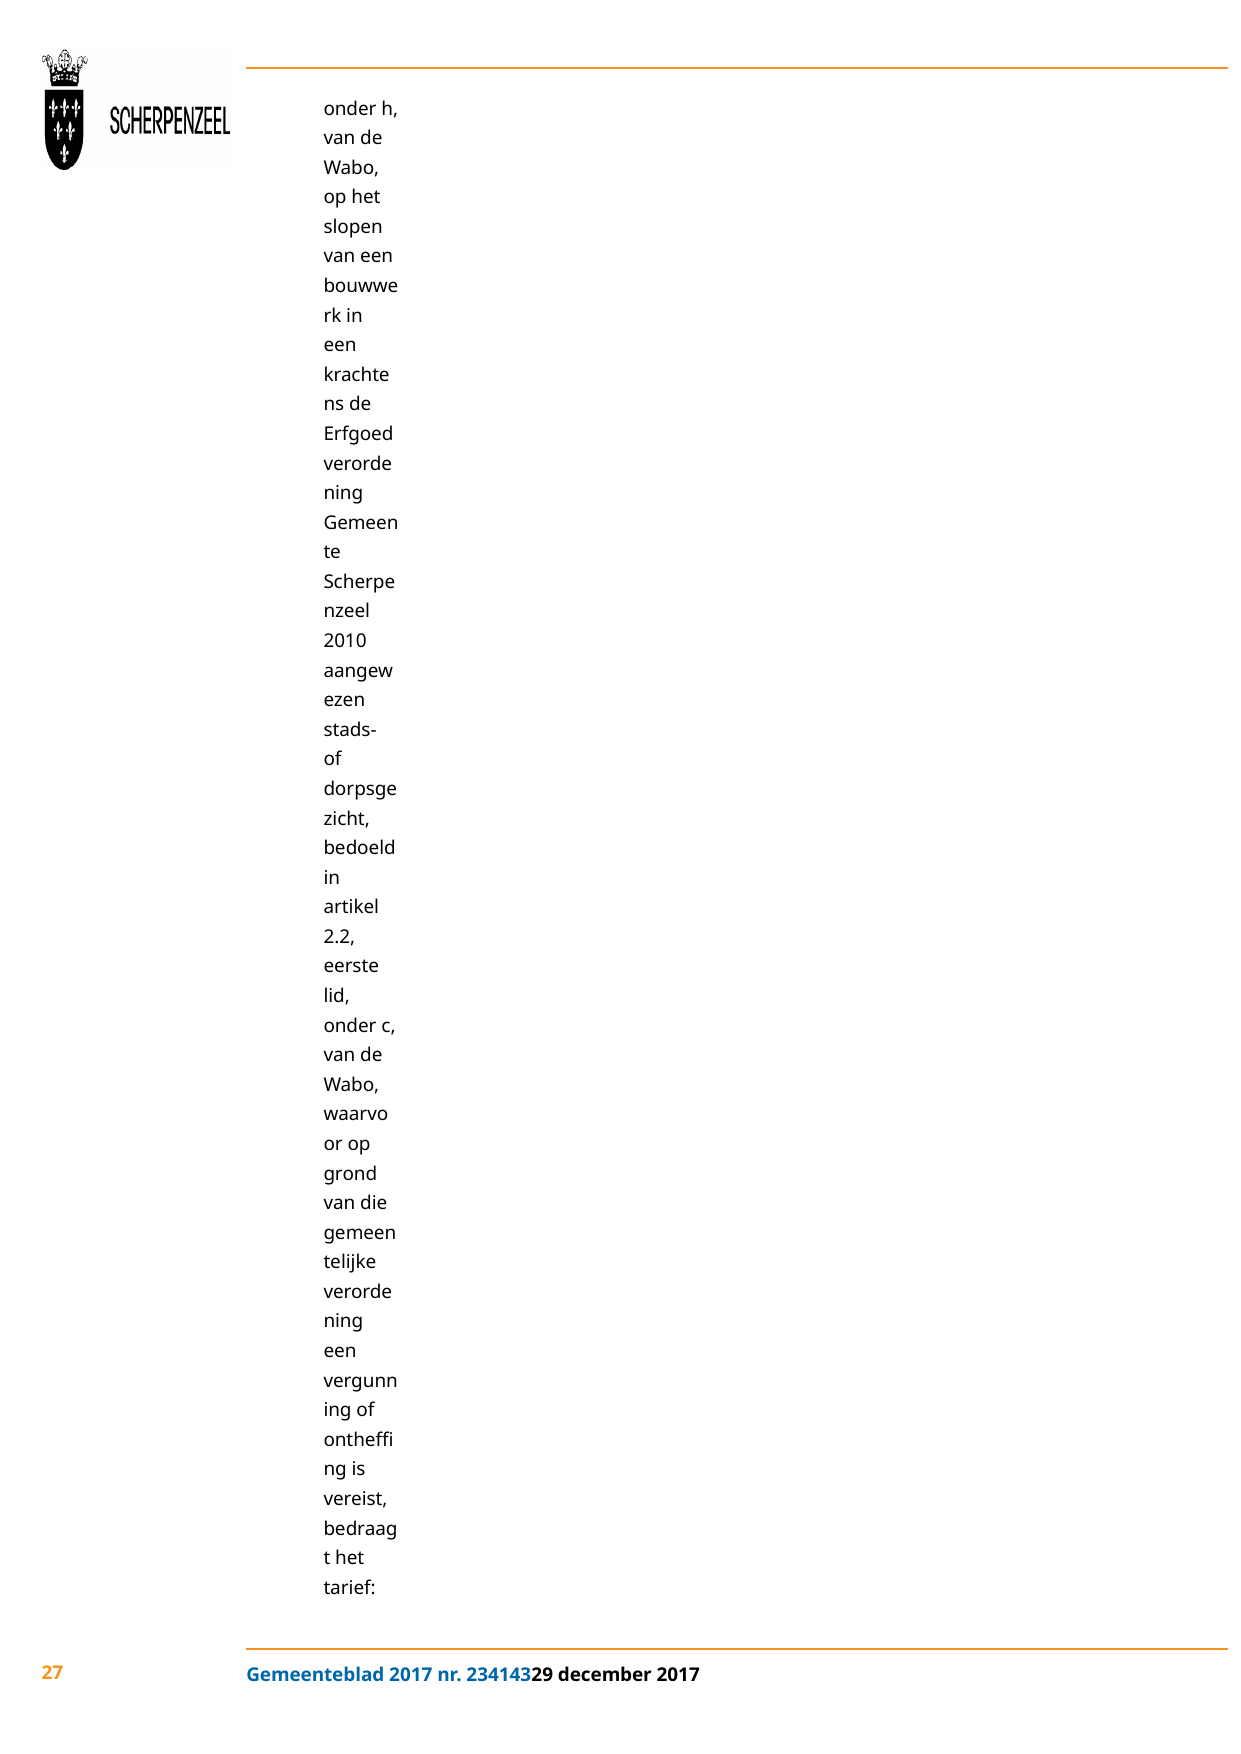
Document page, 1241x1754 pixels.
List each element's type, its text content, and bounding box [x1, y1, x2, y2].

table_cell [399, 95, 474, 1600]
table_cell [248, 95, 323, 1600]
table_cell onder h, van de Wabo, op het slopen van een bouwwerk in een krachtens de Erfgoedverordening Gemeente Scherpenzeel 2010 aangewezen stads- of dorpsgezicht, bedoeld in artikel 2.2, eerste lid, onder c, van de Wabo, waarvoor op grond van die gemeentelijke verordening een vergunning of ontheffing is vereist, bedraagt het tarief: [323, 95, 398, 1600]
picture [41, 47, 231, 172]
